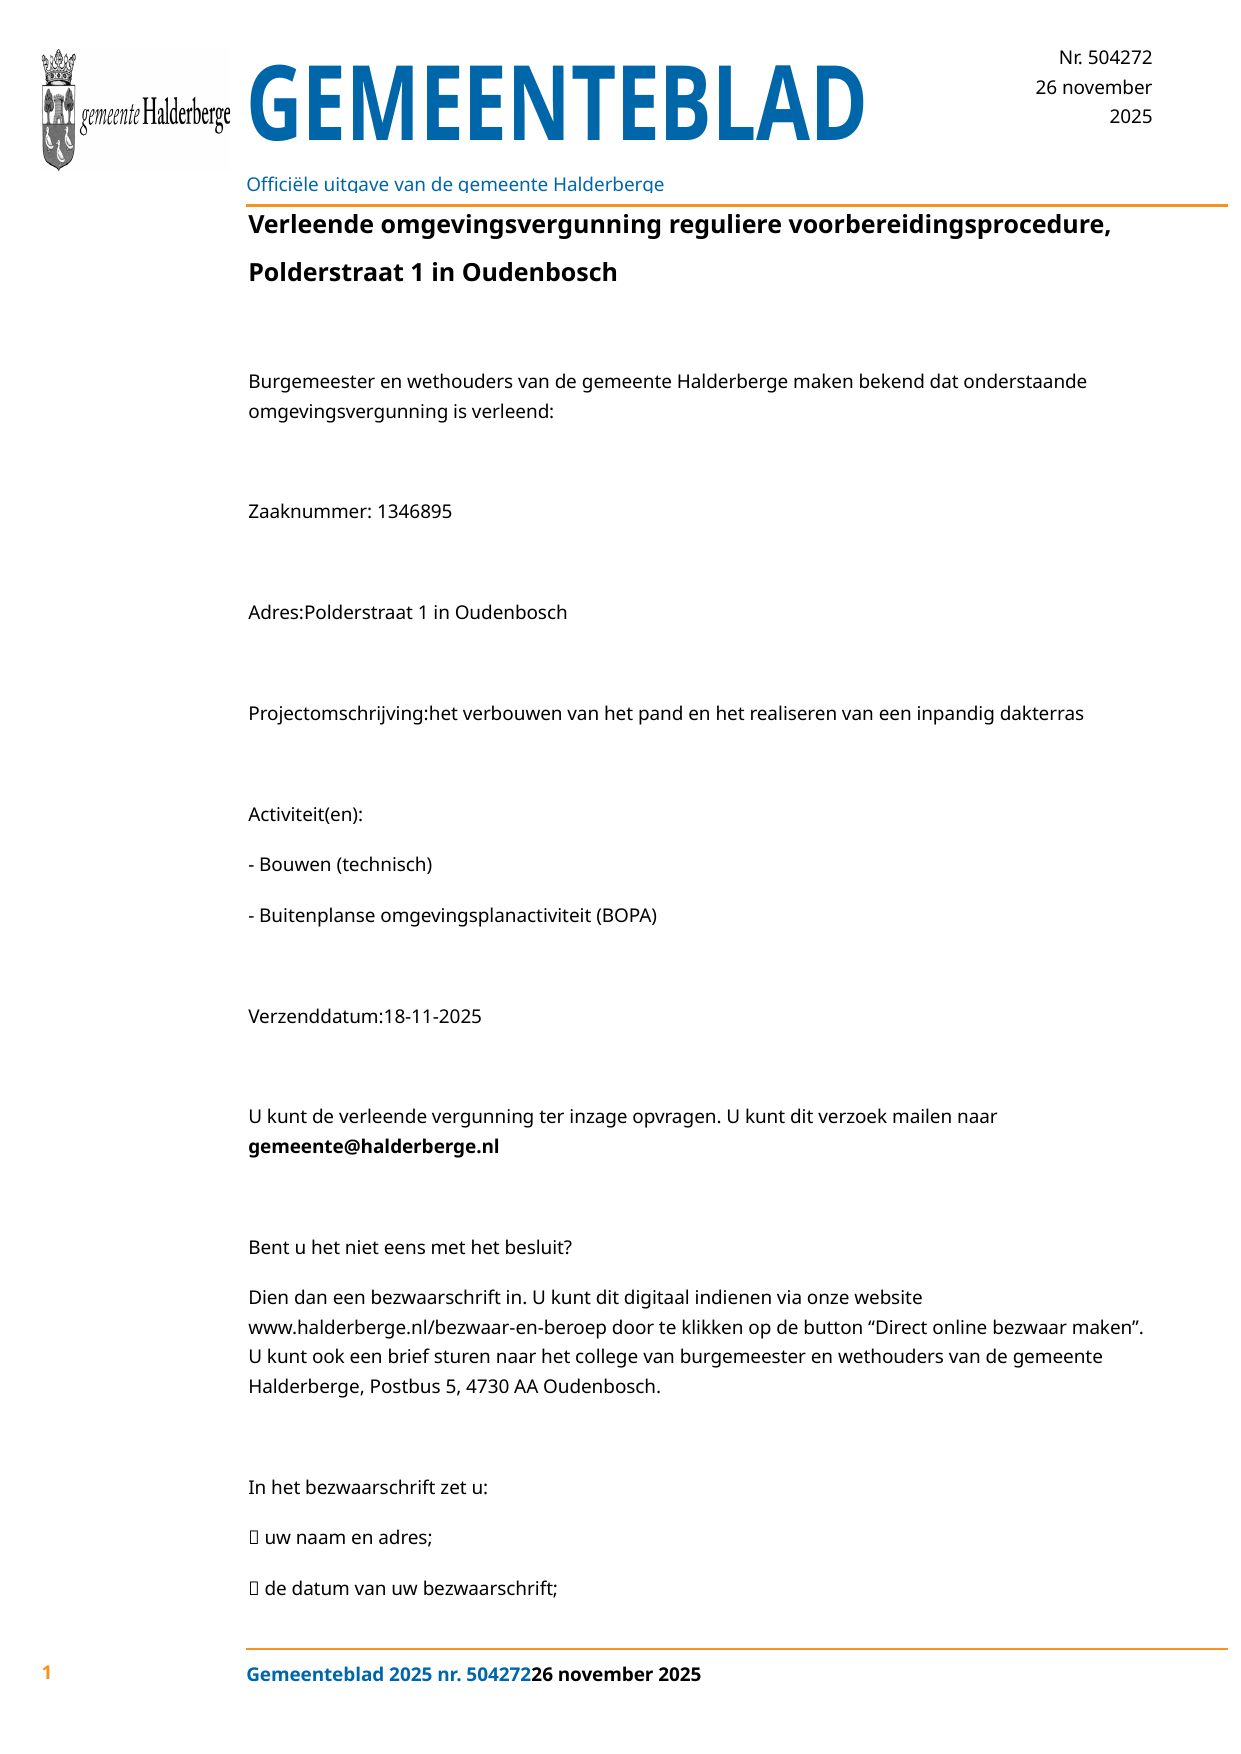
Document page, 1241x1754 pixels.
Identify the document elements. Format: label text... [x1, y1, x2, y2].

text Burgemeester en wethouders van de gemeente Halderberge maken bekend dat onderstaande omgevingsvergunning is verleend: [248, 368, 1152, 424]
text Zaaknummer: 1346895 [248, 499, 1152, 524]
text Dien dan een bezwaarschrift in. U kunt dit digitaal indienen via onze website www.halderberge.nl/bezwaar-en-beroep door te klikken op de button “Direct online bezwaar maken”. U kunt ook een brief sturen naar het college van burgemeester en wethouders van de gemeente Halderberge, Postbus 5, 4730 AA Oudenbosch. [248, 1284, 1152, 1399]
text Verleende omgevingsvergunning reguliere voorbereidingsprocedure, Polderstraat 1 in Oudenbosch [248, 207, 1152, 288]
picture [41, 47, 231, 172]
text - Buitenplanse omgevingsplanactiviteit (BOPA) [248, 902, 1152, 928]
text U kunt de verleende vergunning ter inzage opvragen. U kunt dit verzoek mailen naar gemeente@halderberge.nl [248, 1104, 1152, 1159]
text Adres:Polderstraat 1 in Oudenbosch [248, 599, 1152, 625]
text  de datum van uw bezwaarschrift; [248, 1575, 1152, 1601]
text Bent u het niet eens met het besluit? [248, 1234, 1152, 1260]
text  uw naam en adres; [248, 1524, 1152, 1550]
text Projectomschrijving:het verbouwen van het pand en het realiseren van een inpandig dakterras [248, 700, 1152, 726]
text In het bezwaarschrift zet u: [248, 1474, 1152, 1500]
text Activiteit(en): [248, 801, 1152, 827]
text Verzenddatum:18-11-2025 [248, 1003, 1152, 1029]
text - Bouwen (technisch) [248, 852, 1152, 877]
